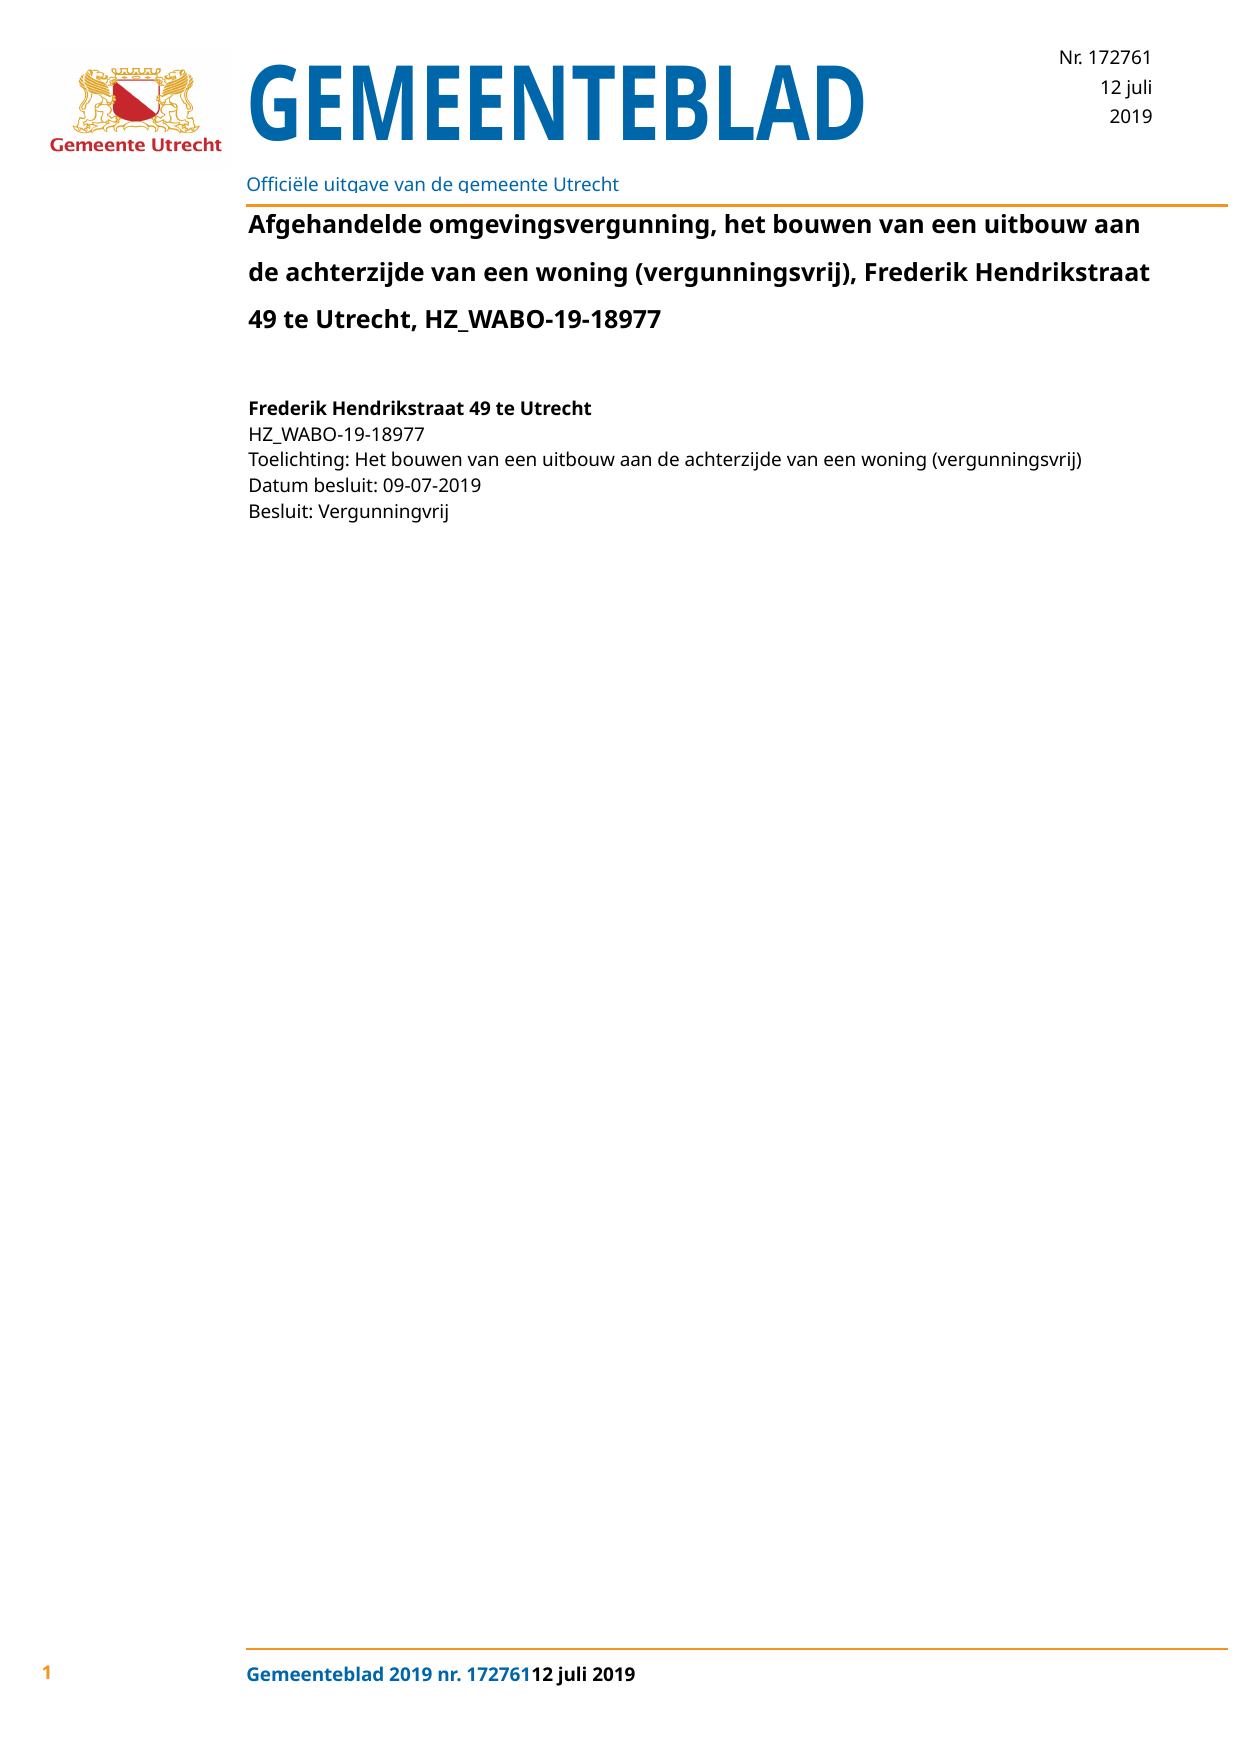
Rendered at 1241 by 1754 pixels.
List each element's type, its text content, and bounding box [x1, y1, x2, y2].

table_cell Besluit: Vergunningvrij [248, 498, 1152, 524]
table_header Frederik Hendrikstraat 49 te Utrecht [248, 395, 1152, 421]
table_cell Datum besluit: 09-07-2019 [248, 473, 1152, 498]
table_cell HZ_WABO-19-18977 [248, 421, 1152, 447]
table_cell Toelichting: Het bouwen van een uitbouw aan de achterzijde van een woning (vergunningsvrij) [248, 447, 1152, 472]
text Afgehandelde omgevingsvergunning, het bouwen van een uitbouw aan de achterzijde van een woning (vergunningsvrij), Frederik Hendrikstraat 49 te Utrecht, HZ_WABO-19-18977 [248, 207, 1152, 336]
picture [41, 47, 231, 172]
